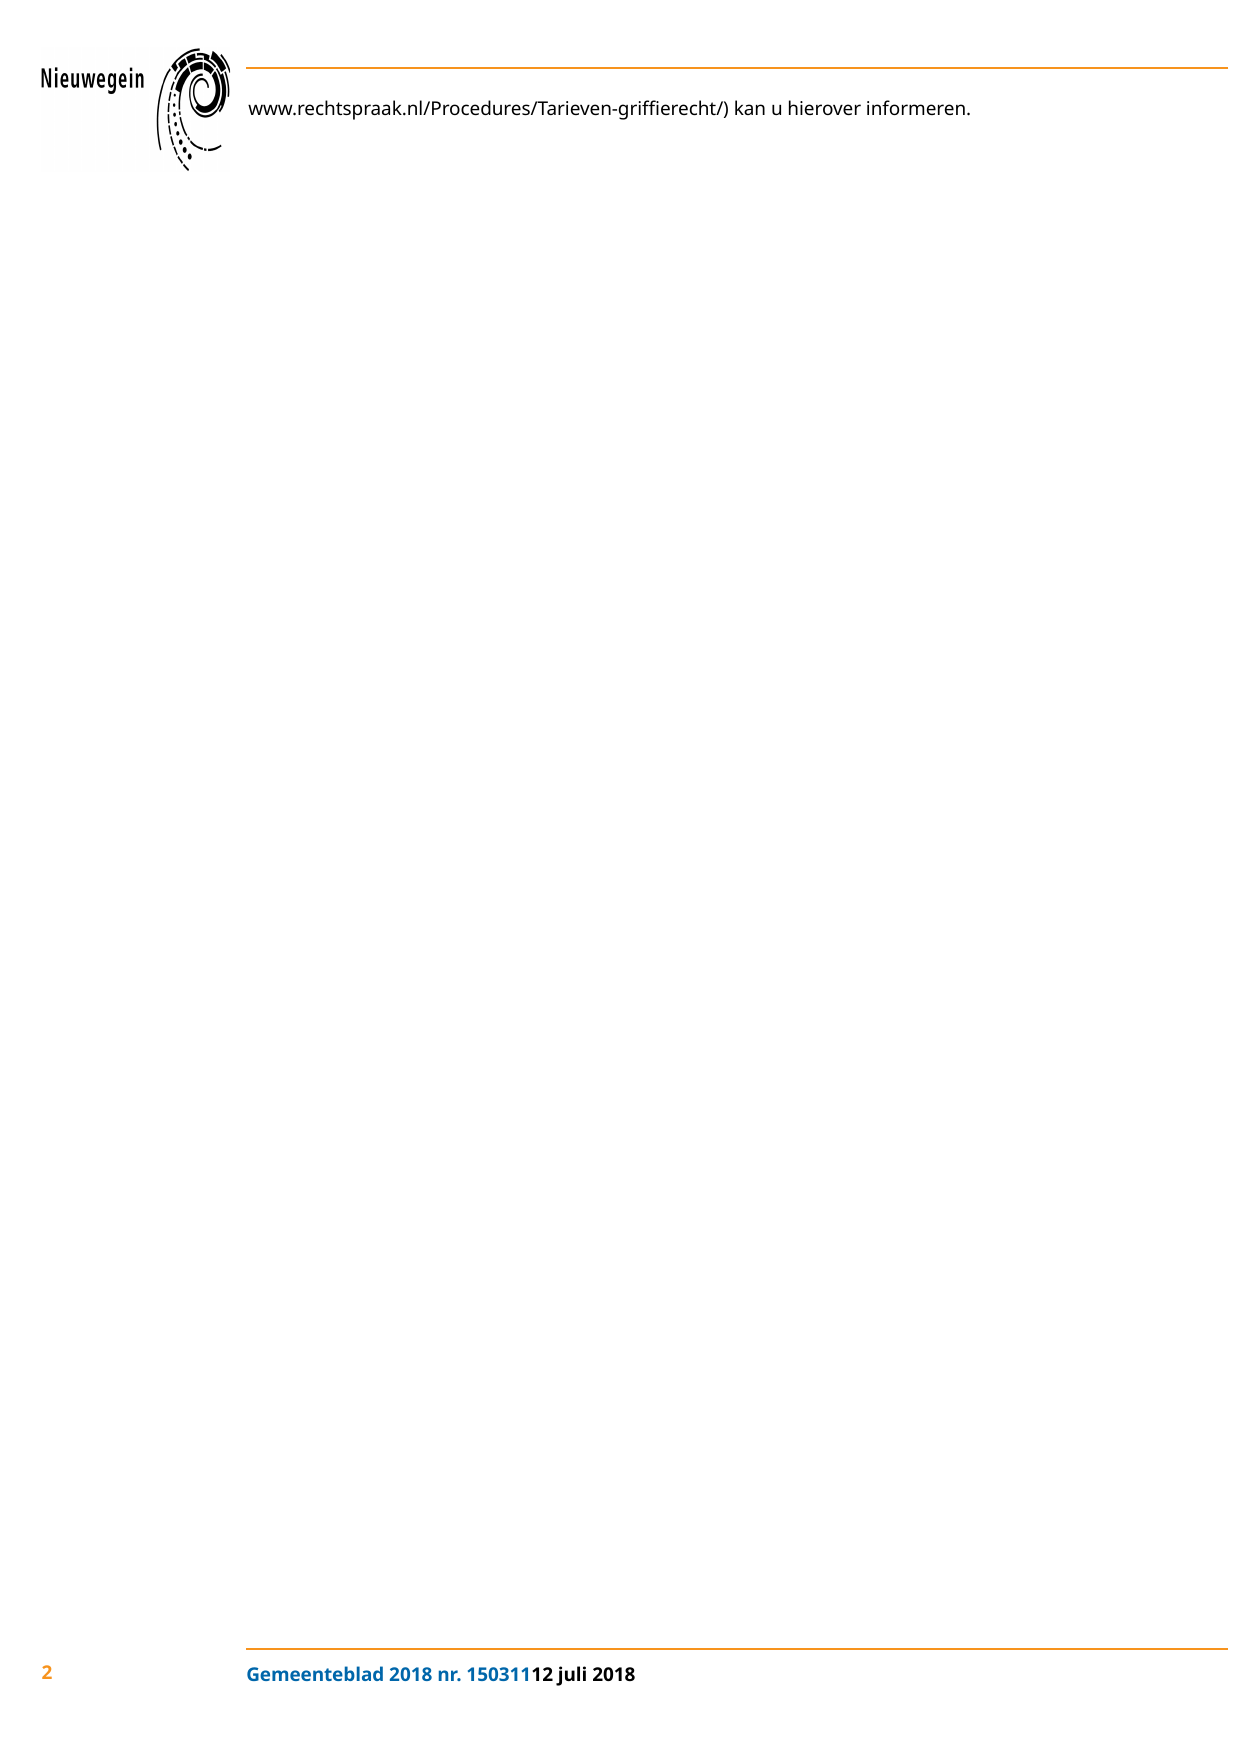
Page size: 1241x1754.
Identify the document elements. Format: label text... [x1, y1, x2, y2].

text www.rechtspraak.nl/Procedures/Tarieven-griffierecht/) kan u hierover informeren. [248, 95, 1152, 121]
picture [41, 47, 231, 172]
